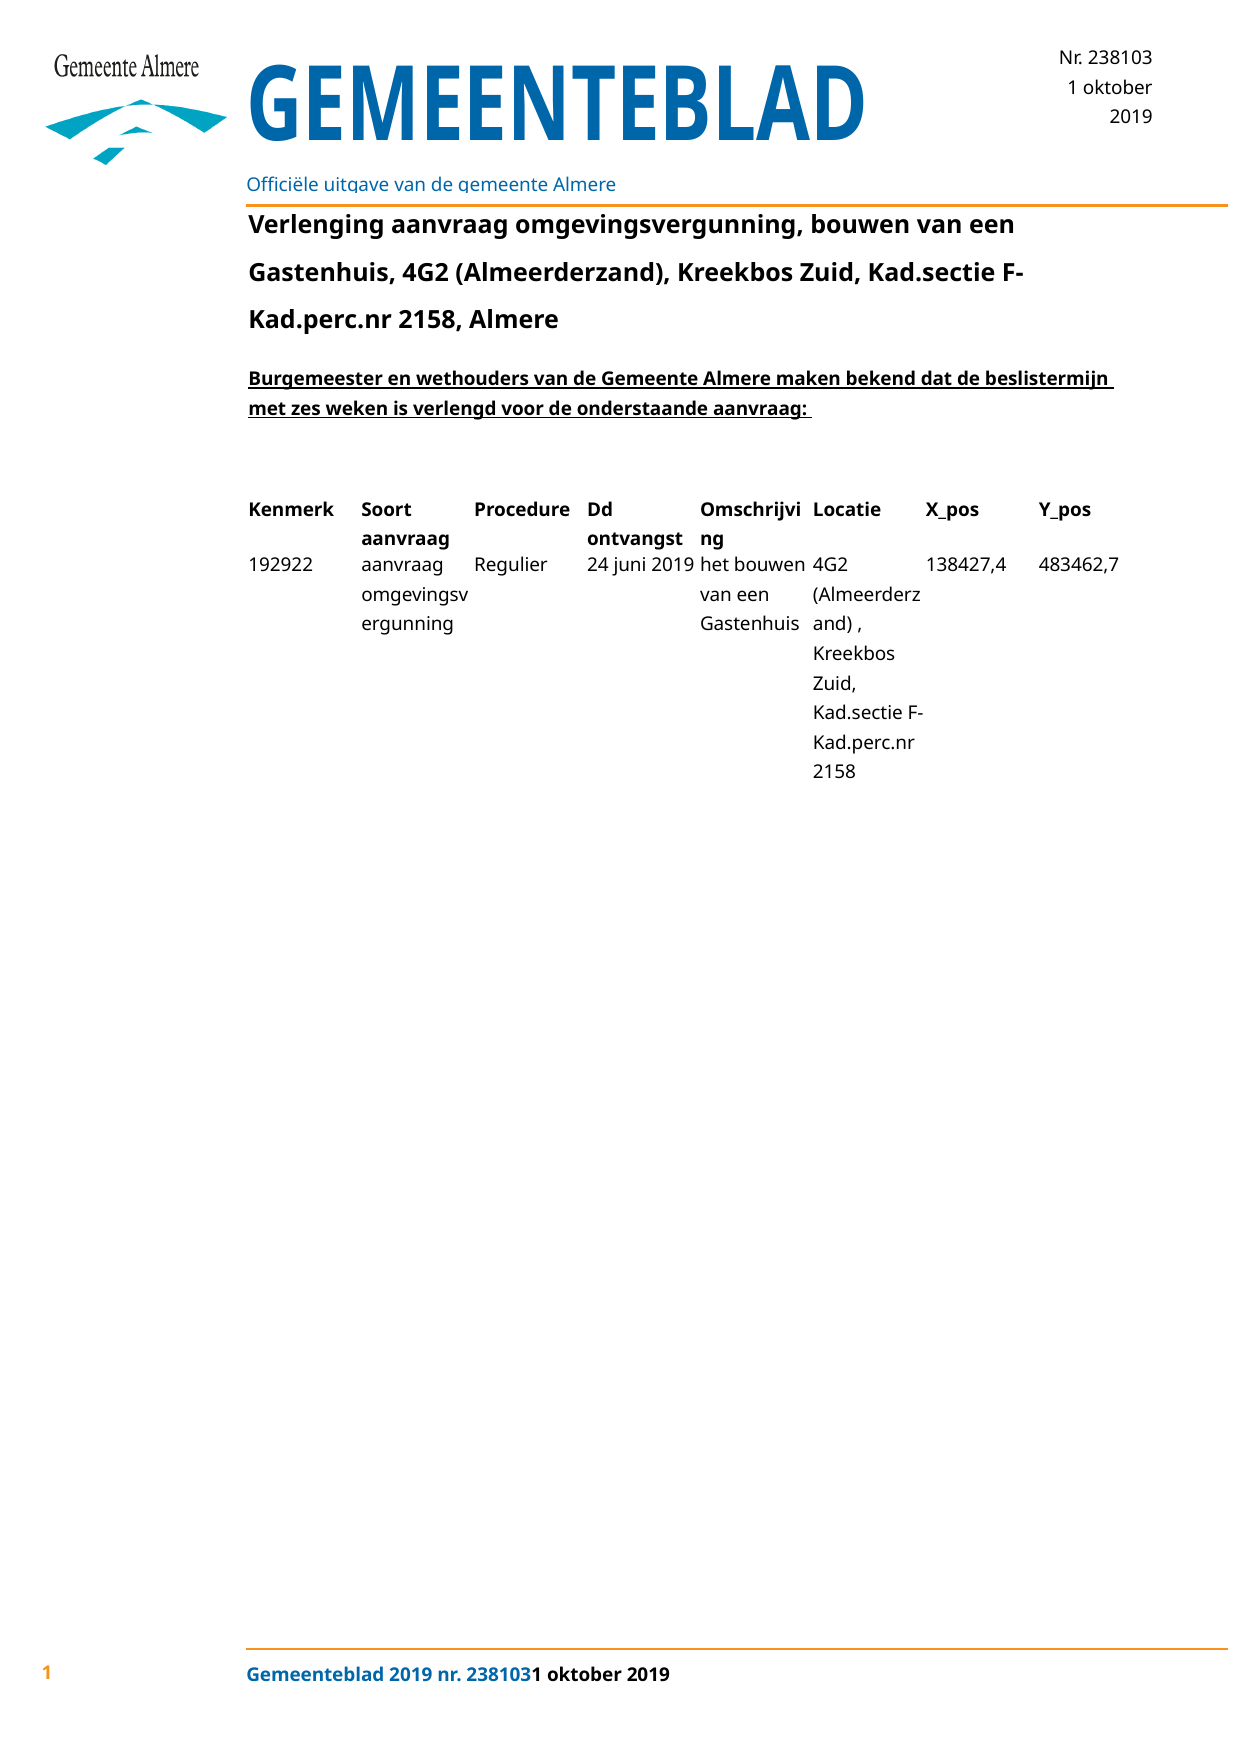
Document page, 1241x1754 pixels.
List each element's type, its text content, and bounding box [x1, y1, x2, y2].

table_cell aanvraag omgevingsvergunning [361, 551, 474, 784]
table_header X_pos [926, 496, 1038, 551]
table_cell het bouwen van een Gastenhuis [700, 551, 813, 784]
text Verlenging aanvraag omgevingsvergunning, bouwen van een Gastenhuis, 4G2 (Almeerderzand), Kreekbos Zuid, Kad.sectie F-Kad.perc.nr 2158, Almere [248, 207, 1152, 336]
table_header Dd ontvangst [587, 496, 700, 551]
table_header Y_pos [1039, 496, 1152, 551]
table_cell 483462,7 [1039, 551, 1152, 784]
picture [41, 47, 231, 172]
table_header Procedure [474, 496, 587, 551]
table_cell 4G2 (Almeerderzand) , Kreekbos Zuid, Kad.sectie F-Kad.perc.nr 2158 [813, 551, 926, 784]
table_cell Regulier [474, 551, 587, 784]
table_header Locatie [813, 496, 926, 551]
text Burgemeester en wethouders van de Gemeente Almere maken bekend dat de beslistermijn met zes weken is verlengd voor de onderstaande aanvraag: [248, 366, 1152, 421]
table_cell 24 juni 2019 [587, 551, 700, 784]
table_header Omschrijving [700, 496, 813, 551]
table_cell 192922 [248, 551, 361, 784]
table_header Soort aanvraag [361, 496, 474, 551]
table_header Kenmerk [248, 496, 361, 551]
table_cell 138427,4 [926, 551, 1038, 784]
